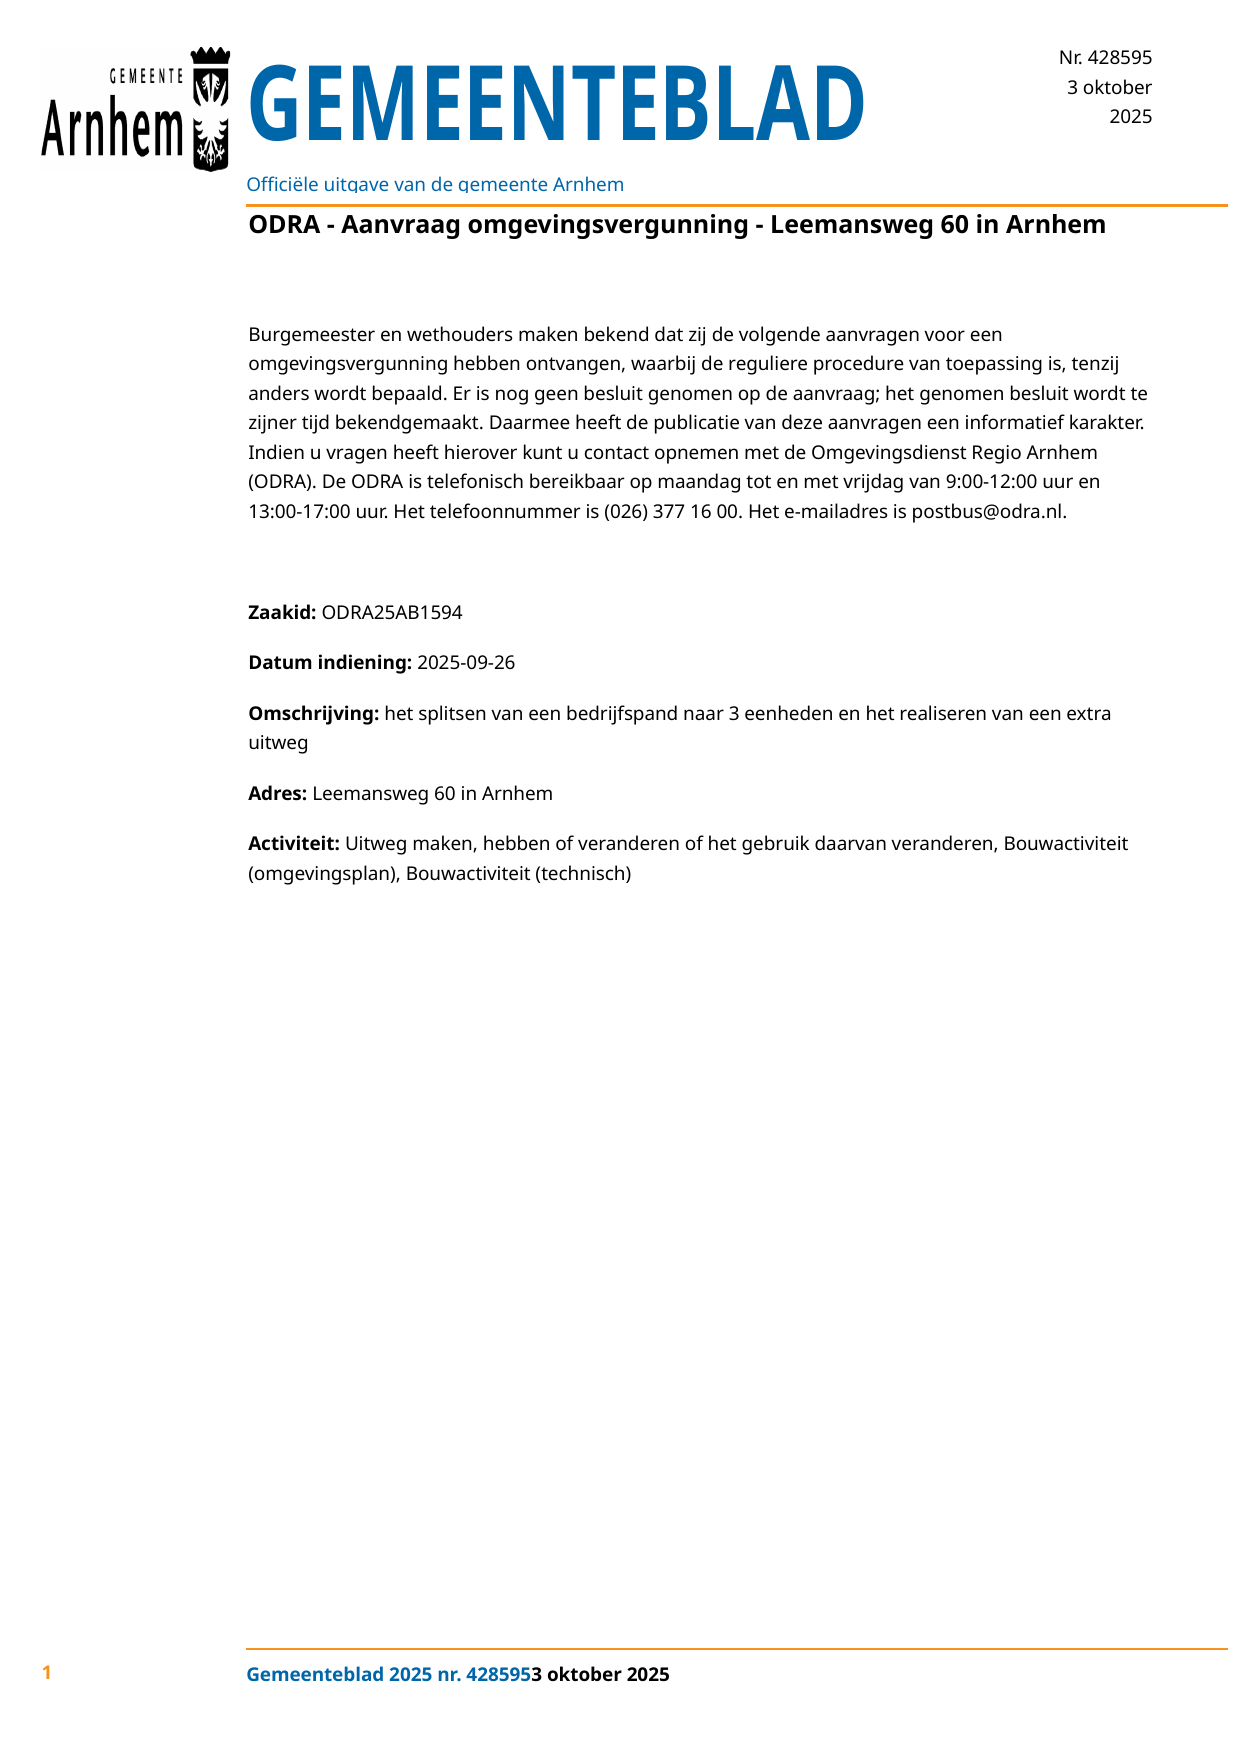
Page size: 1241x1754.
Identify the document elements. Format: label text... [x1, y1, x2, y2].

text ODRA - Aanvraag omgevingsvergunning - Leemansweg 60 in Arnhem [248, 207, 1152, 241]
picture [41, 47, 231, 172]
text Burgemeester en wethouders maken bekend dat zij de volgende aanvragen voor een omgevingsvergunning hebben ontvangen, waarbij de reguliere procedure van toepassing is, tenzij anders wordt bepaald. Er is nog geen besluit genomen op de aanvraag; het genomen besluit wordt te zijner tijd bekendgemaakt. Daarmee heeft de publicatie van deze aanvragen een informatief karakter. Indien u vragen heeft hierover kunt u contact opnemen met de Omgevingsdienst Regio Arnhem (ODRA). De ODRA is telefonisch bereikbaar op maandag tot en met vrijdag van 9:00-12:00 uur en 13:00-17:00 uur. Het telefoonnummer is (026) 377 16 00. Het e-mailadres is postbus@odra.nl. [248, 321, 1152, 524]
text Datum indiening: 2025-09-26 [248, 649, 1152, 675]
text Omschrijving: het splitsen van een bedrijfspand naar 3 eenheden en het realiseren van een extra uitweg [248, 700, 1152, 755]
text Zaakid: ODRA25AB1594 [248, 599, 1152, 625]
text Activiteit: Uitweg maken, hebben of veranderen of het gebruik daarvan veranderen, Bouwactiviteit (omgevingsplan), Bouwactiviteit (technisch) [248, 830, 1152, 886]
text Adres: Leemansweg 60 in Arnhem [248, 780, 1152, 806]
